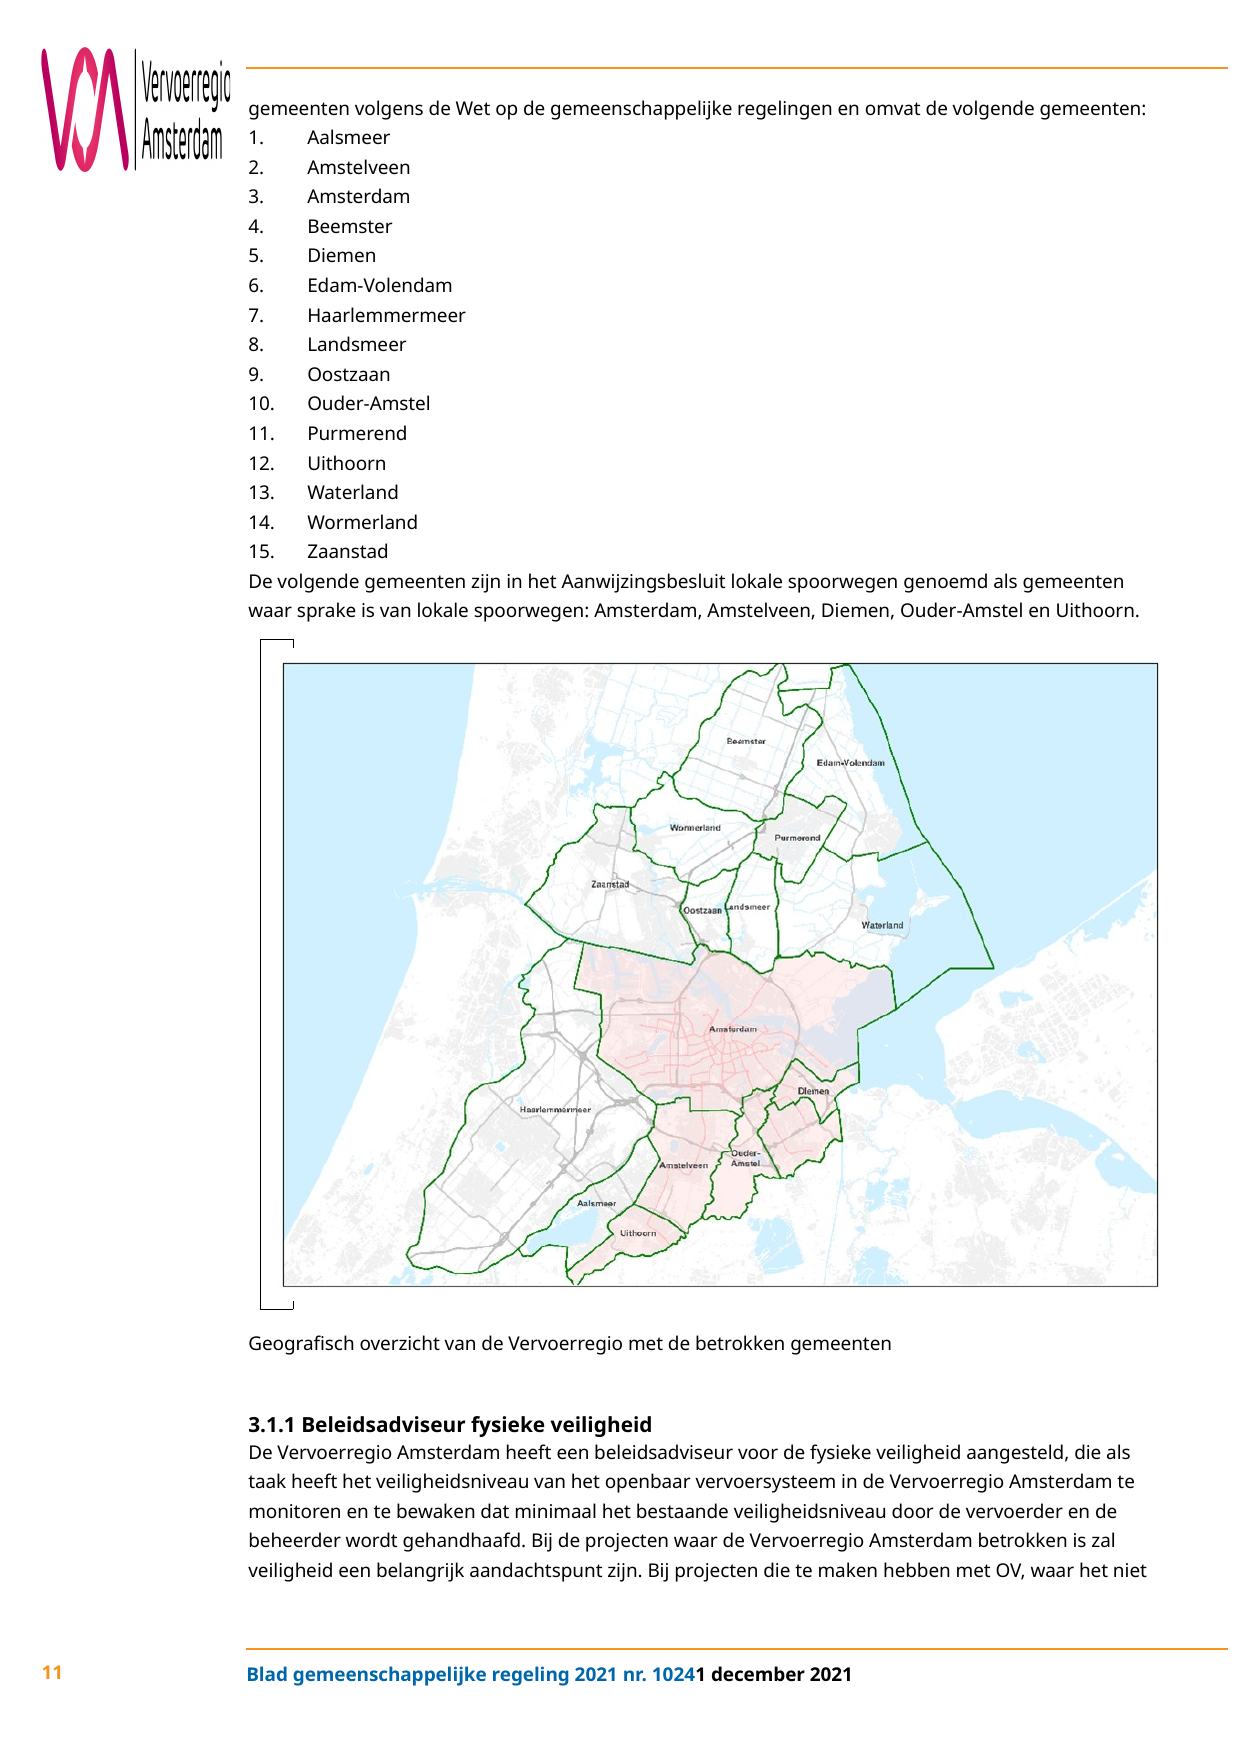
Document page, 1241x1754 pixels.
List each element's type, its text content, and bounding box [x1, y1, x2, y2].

list Edam-Volendam [248, 272, 1152, 298]
list Landsmeer [248, 331, 1152, 357]
text Geografisch overzicht van de Vervoerregio met de betrokken gemeenten [248, 1331, 1152, 1356]
text De volgende gemeenten zijn in het Aanwijzingsbesluit lokale spoorwegen genoemd als gemeenten waar sprake is van lokale spoorwegen: Amsterdam, Amstelveen, Diemen, Ouder-Amstel en Uithoorn. [248, 568, 1152, 623]
text 3.1.1 Beleidsadviseur fysieke veiligheid [248, 1411, 1152, 1439]
list Aalsmeer [248, 124, 1152, 150]
list Haarlemmermeer [248, 302, 1152, 328]
list Zaanstad [248, 538, 1152, 564]
list Diemen [248, 243, 1152, 268]
list Amstelveen [248, 154, 1152, 180]
list Beemster [248, 213, 1152, 239]
list Uithoorn [248, 450, 1152, 476]
list Purmerend [248, 420, 1152, 446]
list Waterland [248, 479, 1152, 505]
list Wormerland [248, 509, 1152, 535]
text De Vervoerregio Amsterdam heeft een beleidsadviseur voor de fysieke veiligheid aangesteld, die als taak heeft het veiligheidsniveau van het openbaar vervoersysteem in de Vervoerregio Amsterdam te monitoren en te bewaken dat minimaal het bestaande veiligheidsniveau door de vervoerder en de beheerder wordt gehandhaafd. Bij de projecten waar de Vervoerregio Amsterdam betrokken is zal veiligheid een belangrijk aandachtspunt zijn. Bij projecten die te maken hebben met OV, waar het niet [248, 1439, 1152, 1583]
list Amsterdam [248, 183, 1152, 209]
list Oostzaan [248, 361, 1152, 387]
picture [41, 47, 231, 172]
picture [268, 648, 1173, 1301]
text gemeenten volgens de Wet op de gemeenschappelijke regelingen en omvat de volgende gemeenten: [248, 95, 1152, 121]
list Ouder-Amstel [248, 391, 1152, 416]
